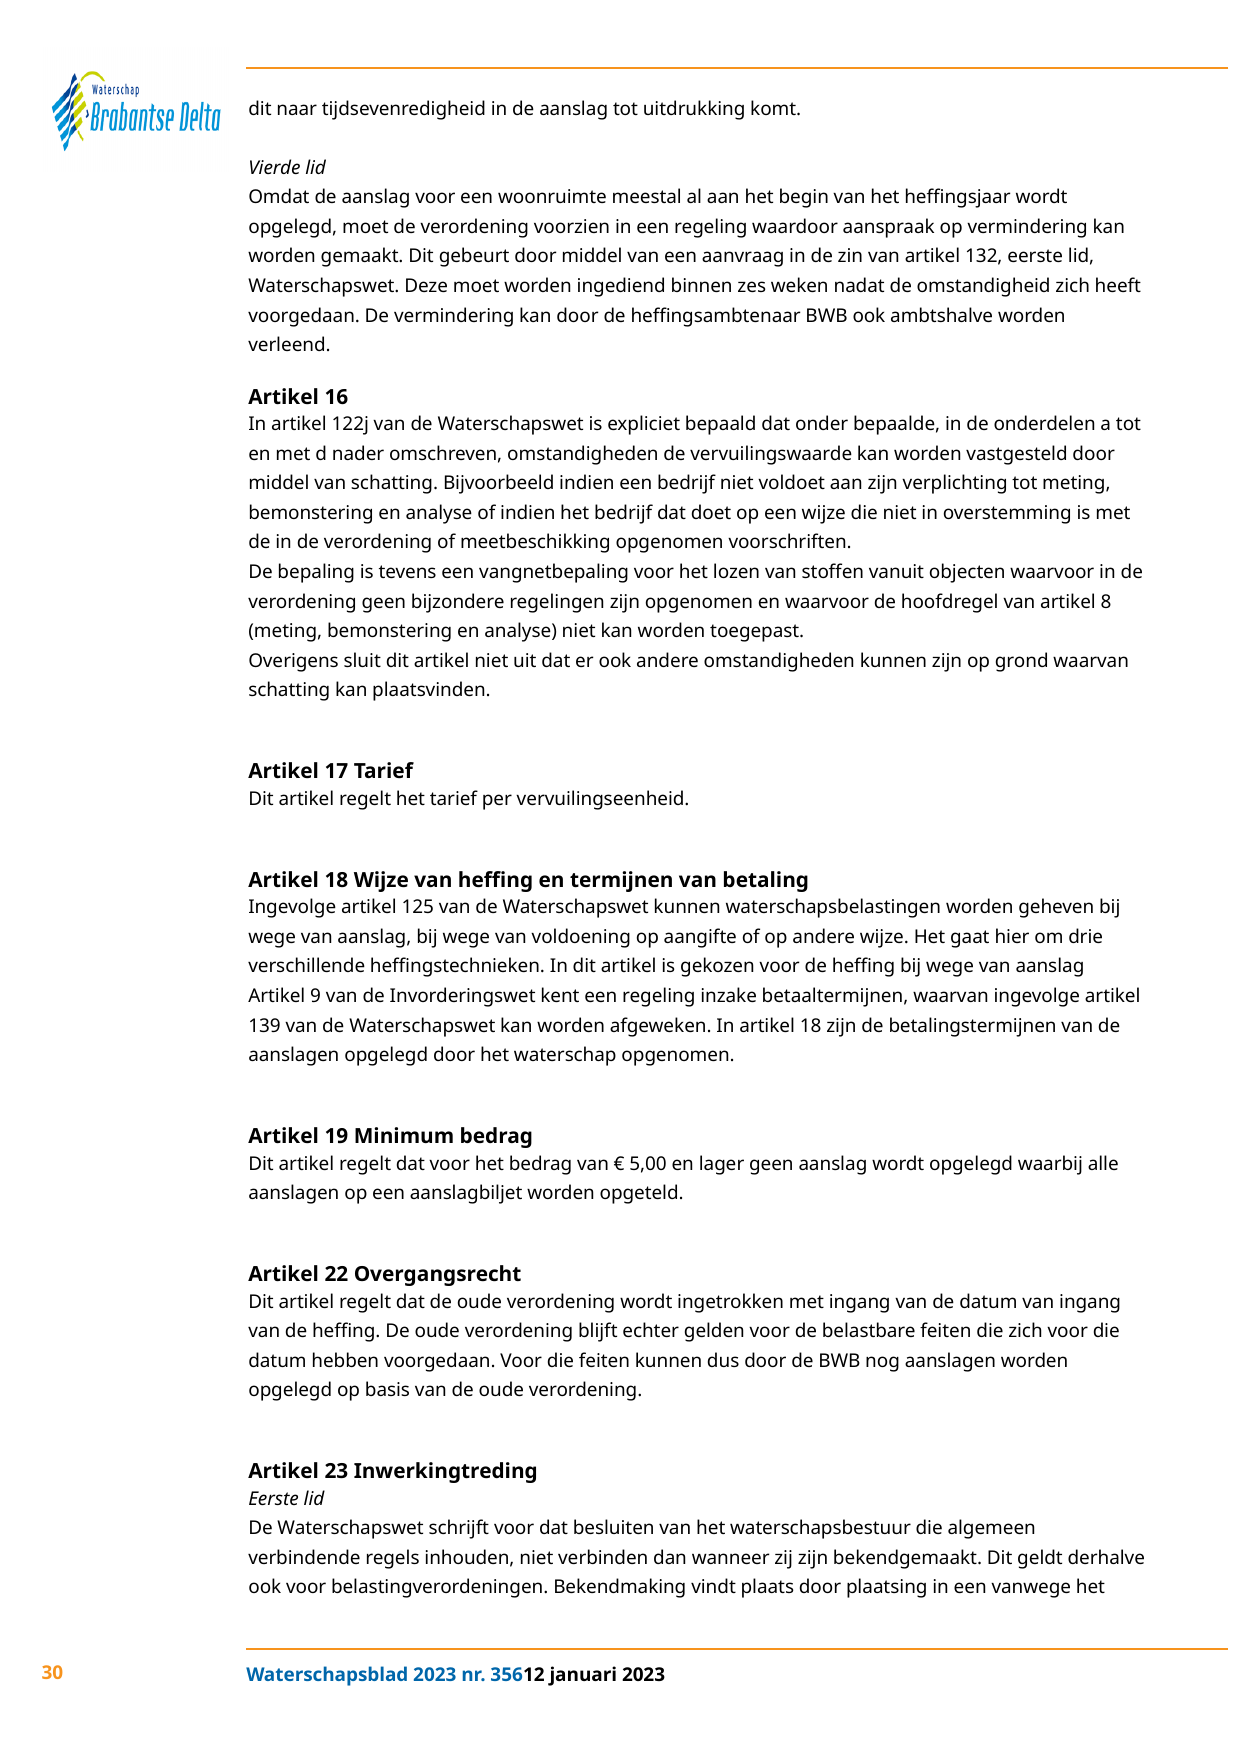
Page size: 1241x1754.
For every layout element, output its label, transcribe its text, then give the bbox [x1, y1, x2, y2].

text Vierde lid [248, 154, 1152, 180]
text Artikel 23 Inwerkingtreding [248, 1457, 1152, 1485]
text Dit artikel regelt het tarief per vervuilingseenheid. [248, 785, 1152, 811]
text De bepaling is tevens een vangnetbepaling voor het lozen van stoffen vanuit objecten waarvoor in de verordening geen bijzondere regelingen zijn opgenomen en waarvoor de hoofdregel van artikel 8 (meting, bemonstering en analyse) niet kan worden toegepast. [248, 558, 1152, 643]
text Artikel 19 Minimum bedrag [248, 1121, 1152, 1150]
text Omdat de aanslag voor een woonruimte meestal al aan het begin van het heffingsjaar wordt opgelegd, moet de verordening voorzien in een regeling waardoor aanspraak op vermindering kan worden gemaakt. Dit gebeurt door middel van een aanvraag in de zin van artikel 132, eerste lid, Waterschapswet. Deze moet worden ingediend binnen zes weken nadat de omstandigheid zich heeft voorgedaan. De vermindering kan door de heffingsambtenaar BWB ook ambtshalve worden verleend. [248, 183, 1152, 357]
text Artikel 22 Overgangsrecht [248, 1259, 1152, 1288]
text Artikel 16 [248, 382, 1152, 410]
text De Waterschapswet schrijft voor dat besluiten van het waterschapsbestuur die algemeen verbindende regels inhouden, niet verbinden dan wanneer zij zijn bekendgemaakt. Dit geldt derhalve ook voor belastingverordeningen. Bekendmaking vindt plaats door plaatsing in een vanwege het [248, 1514, 1152, 1599]
text Dit artikel regelt dat de oude verordening wordt ingetrokken met ingang van de datum van ingang van de heffing. De oude verordening blijft echter gelden voor de belastbare feiten die zich voor die datum hebben voorgedaan. Voor die feiten kunnen dus door de BWB nog aanslagen worden opgelegd op basis van de oude verordening. [248, 1288, 1152, 1402]
text Artikel 18 Wijze van heffing en termijnen van betaling [248, 865, 1152, 893]
text Ingevolge artikel 125 van de Waterschapswet kunnen waterschapsbelastingen worden geheven bij wege van aanslag, bij wege van voldoening op aangifte of op andere wijze. Het gaat hier om drie verschillende heffingstechnieken. In dit artikel is gekozen voor de heffing bij wege van aanslag [248, 893, 1152, 978]
text Artikel 9 van de Invorderingswet kent een regeling inzake betaaltermijnen, waarvan ingevolge artikel 139 van de Waterschapswet kan worden afgeweken. In artikel 18 zijn de betalingstermijnen van de aanslagen opgelegd door het waterschap opgenomen. [248, 982, 1152, 1067]
text Dit artikel regelt dat voor het bedrag van € 5,00 en lager geen aanslag wordt opgelegd waarbij alle aanslagen op een aanslagbiljet worden opgeteld. [248, 1150, 1152, 1205]
text dit naar tijdsevenredigheid in de aanslag tot uitdrukking komt. [248, 95, 1152, 121]
text Overigens sluit dit artikel niet uit dat er ook andere omstandigheden kunnen zijn op grond waarvan schatting kan plaatsvinden. [248, 647, 1152, 702]
picture [41, 47, 231, 172]
text In artikel 122j van de Waterschapswet is expliciet bepaald dat onder bepaalde, in de onderdelen a tot en met d nader omschreven, omstandigheden de vervuilingswaarde kan worden vastgesteld door middel van schatting. Bijvoorbeeld indien een bedrijf niet voldoet aan zijn verplichting tot meting, bemonstering en analyse of indien het bedrijf dat doet op een wijze die niet in overstemming is met de in de verordening of meetbeschikking opgenomen voorschriften. [248, 410, 1152, 554]
text Artikel 17 Tarief [248, 757, 1152, 785]
text Eerste lid [248, 1485, 1152, 1511]
